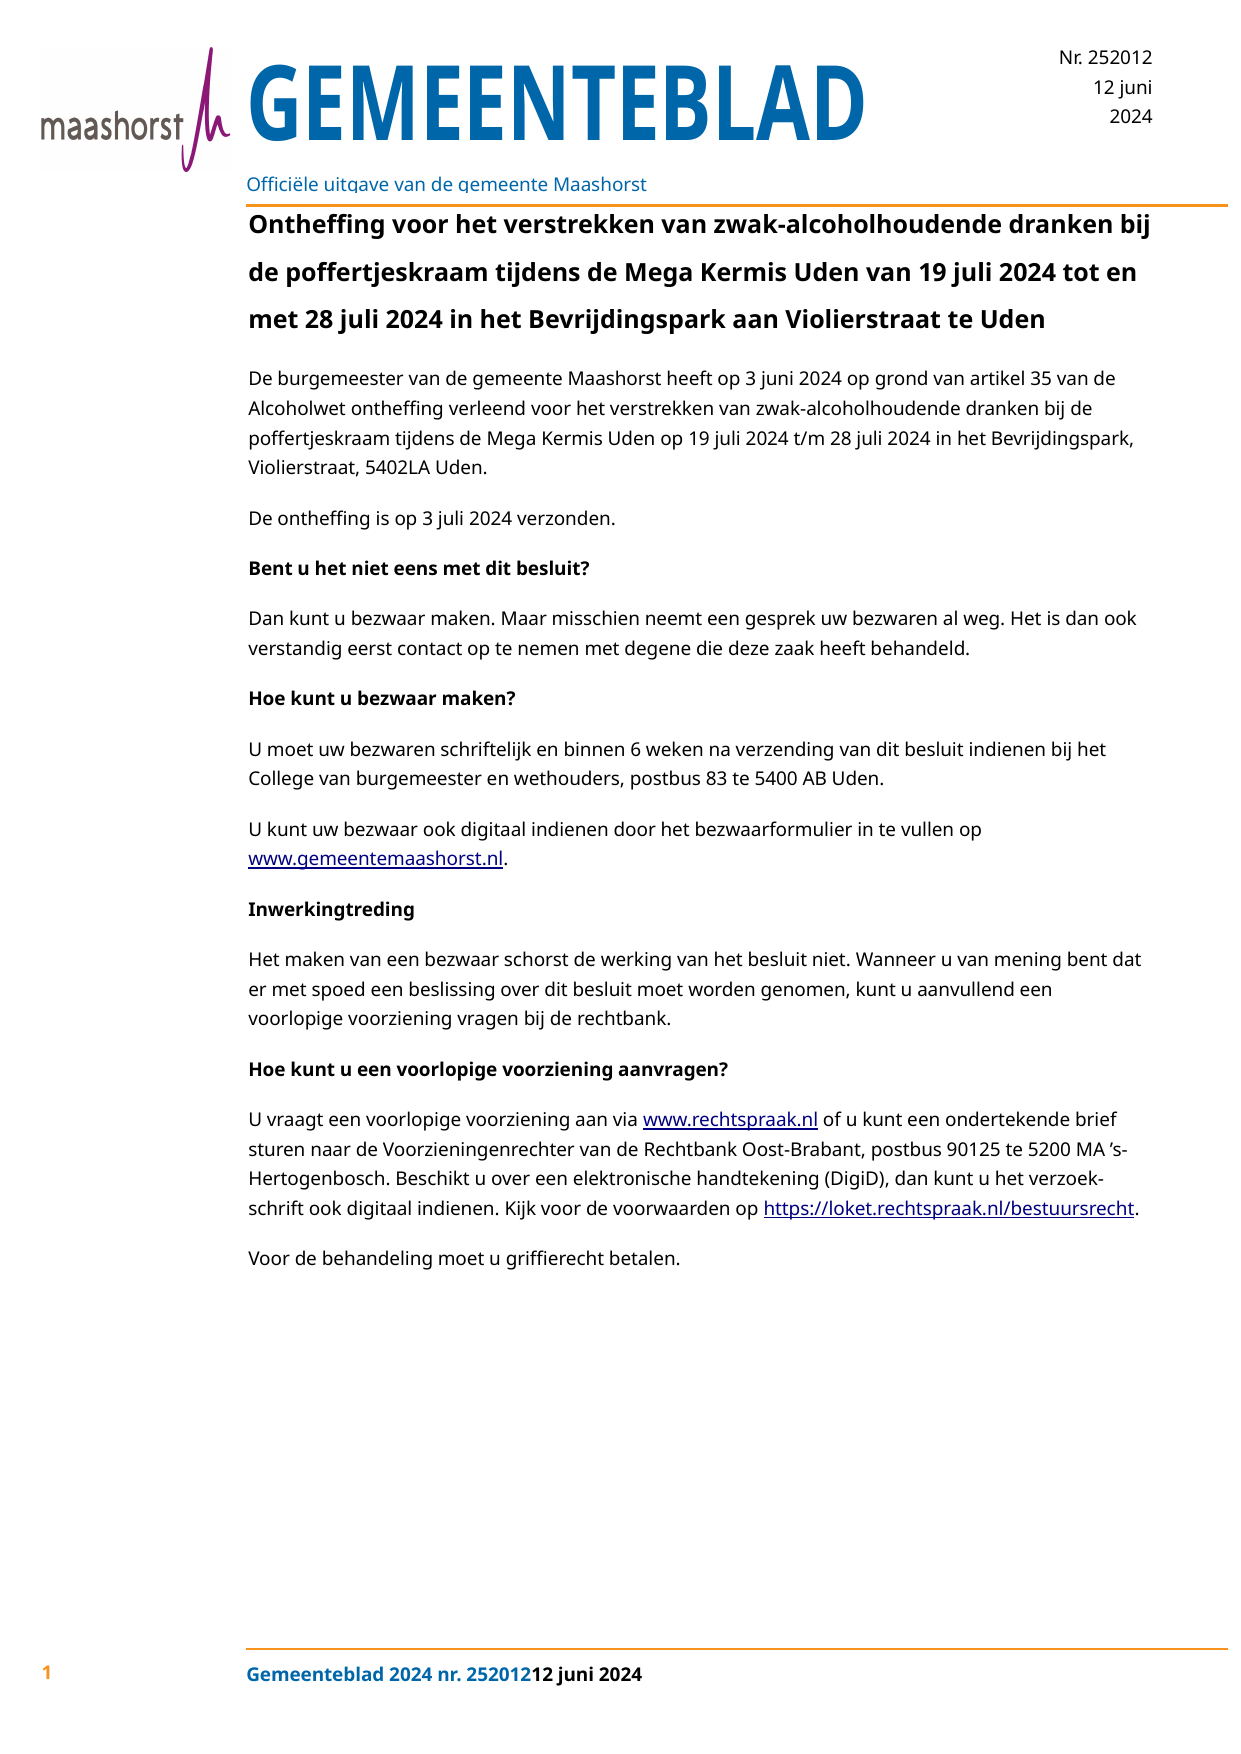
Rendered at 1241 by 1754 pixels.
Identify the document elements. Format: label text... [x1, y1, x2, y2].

text Het maken van een bezwaar schorst de werking van het besluit niet. Wanneer u van mening bent dat er met spoed een beslissing over dit besluit moet worden genomen, kunt u aanvullend een voorlopige voorziening vragen bij de rechtbank. [248, 946, 1152, 1031]
text Hoe kunt u een voorlopige voorziening aanvragen? [248, 1056, 1152, 1082]
text Dan kunt u bezwaar maken. Maar misschien neemt een gesprek uw bezwaren al weg. Het is dan ook verstandig eerst contact op te nemen met degene die deze zaak heeft behandeld. [248, 606, 1152, 661]
text U moet uw bezwaren schriftelijk en binnen 6 weken na verzending van dit besluit indienen bij het College van burgemeester en wethouders, postbus 83 te 5400 AB Uden. [248, 736, 1152, 791]
text De burgemeester van de gemeente Maashorst heeft op 3 juni 2024 op grond van artikel 35 van de Alcoholwet ontheffing verleend voor het verstrekken van zwak-alcoholhoudende dranken bij de poffertjeskraam tijdens de Mega Kermis Uden op 19 juli 2024 t/m 28 juli 2024 in het Bevrijdingspark, Violierstraat, 5402LA Uden. [248, 366, 1152, 480]
text Hoe kunt u bezwaar maken? [248, 686, 1152, 711]
text U kunt uw bezwaar ook digitaal indienen door het bezwaarformulier in te vullen op www.gemeentemaashorst.nl. [248, 816, 1152, 871]
text Bent u het niet eens met dit besluit? [248, 555, 1152, 581]
picture [41, 47, 231, 172]
text U vraagt een voorlopige voorziening aan via www.rechtspraak.nl of u kunt een ondertekende brief sturen naar de Voorzieningenrechter van de Rechtbank Oost-Brabant, postbus 90125 te 5200 MA ’s-Hertogenbosch. Beschikt u over een elektronische handtekening (DigiD), dan kunt u het verzoek-schrift ook digitaal indienen. Kijk voor de voorwaarden op https://loket.rechtspraak.nl/bestuursrecht. [248, 1106, 1152, 1221]
text Inwerkingtreding [248, 896, 1152, 922]
text De ontheffing is op 3 juli 2024 verzonden. [248, 505, 1152, 530]
text Voor de behandeling moet u griffierecht betalen. [248, 1246, 1152, 1271]
text Ontheffing voor het verstrekken van zwak-alcoholhoudende dranken bij de poffertjeskraam tijdens de Mega Kermis Uden van 19 juli 2024 tot en met 28 juli 2024 in het Bevrijdingspark aan Violierstraat te Uden [248, 207, 1152, 336]
